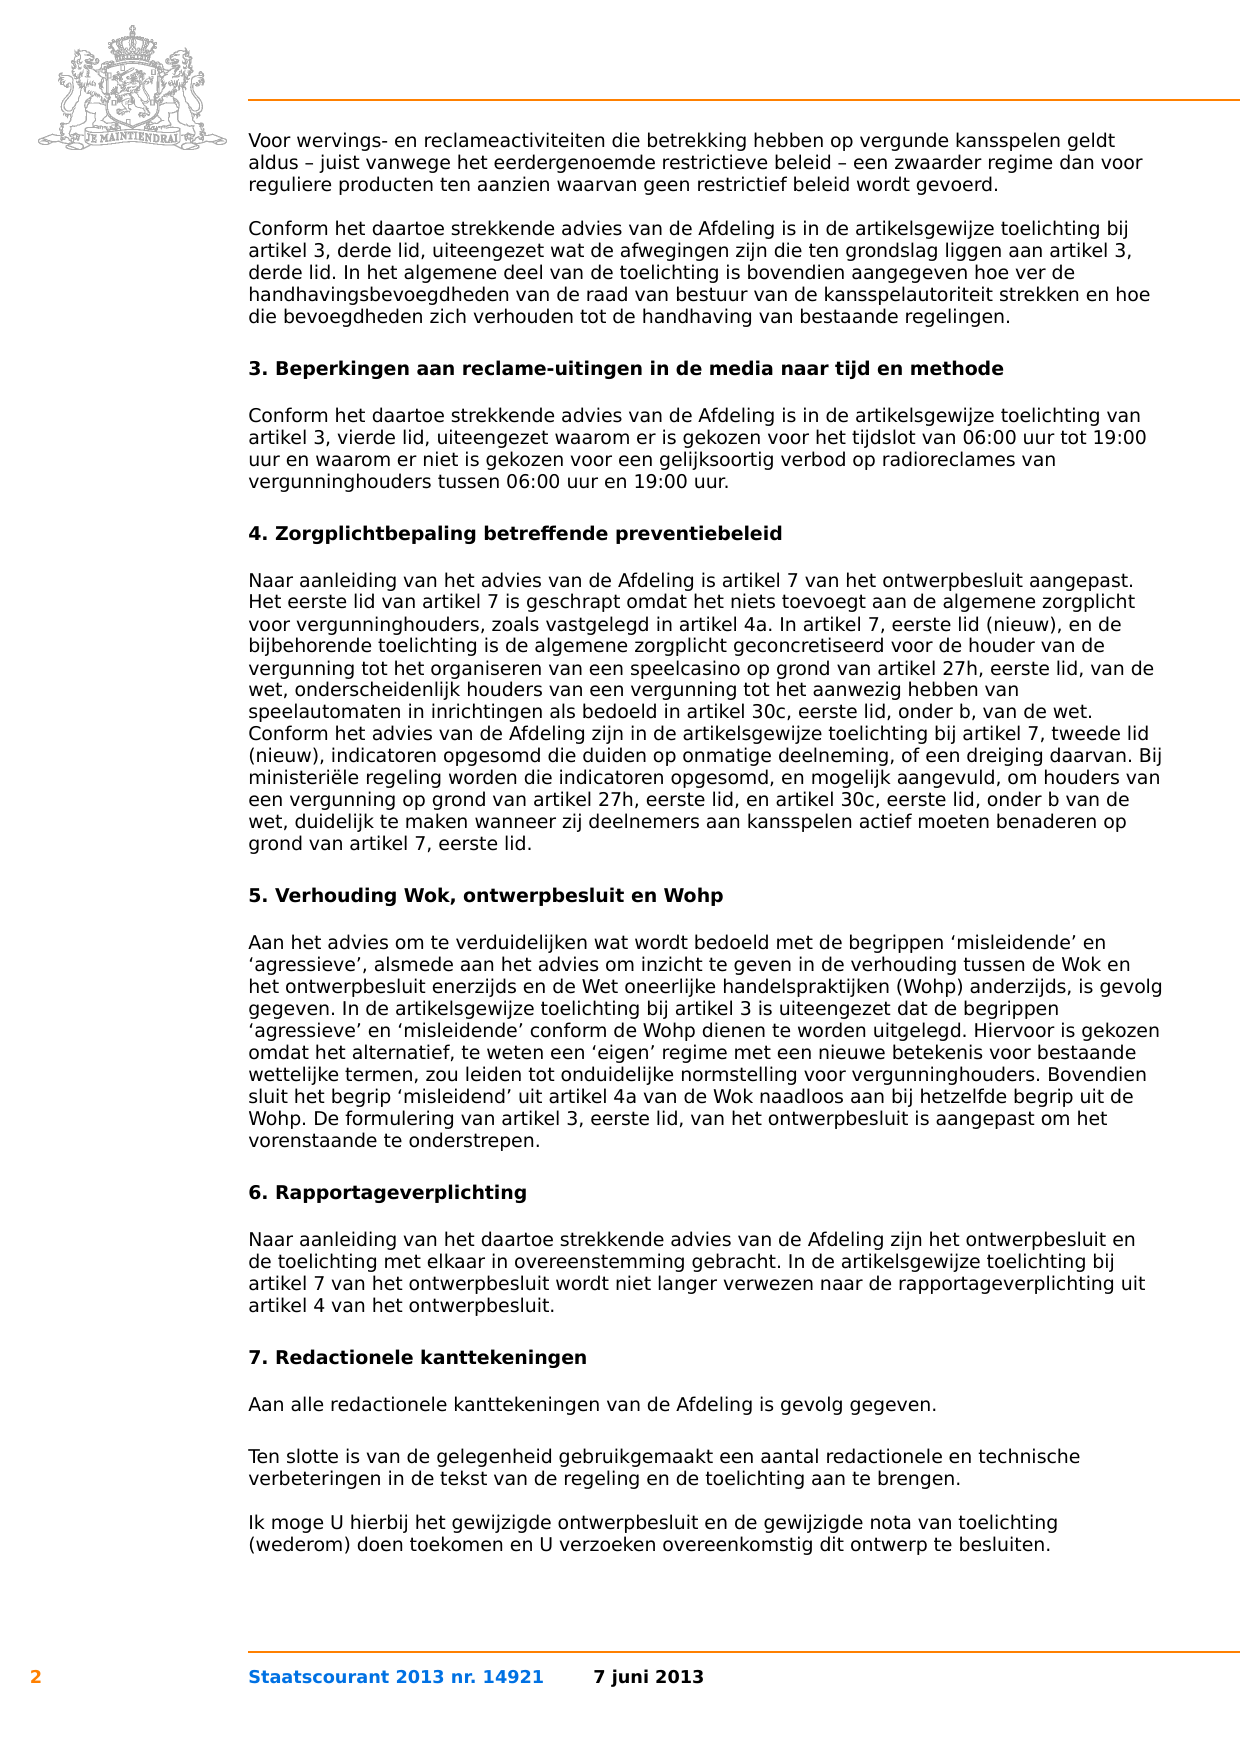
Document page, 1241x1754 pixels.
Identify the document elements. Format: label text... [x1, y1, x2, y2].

subtitle 6. Rapportageverplichting [248, 1182, 1163, 1204]
text Conform het daartoe strekkende advies van de Afdeling is in de artikelsgewijze toelichting van artikel 3, vierde lid, uiteengezet waarom er is gekozen voor het tijdslot van 06:00 uur tot 19:00 uur en waarom er niet is gekozen voor een gelijksoortig verbod op radioreclames van vergunninghouders tussen 06:00 uur en 19:00 uur. [248, 404, 1163, 492]
text Aan alle redactionele kanttekeningen van de Afdeling is gevolg gegeven. [248, 1394, 1163, 1416]
text Naar aanleiding van het advies van de Afdeling is artikel 7 van het ontwerpbesluit aangepast. Het eerste lid van artikel 7 is geschrapt omdat het niets toevoegt aan de algemene zorgplicht voor vergunninghouders, zoals vastgelegd in artikel 4a. In artikel 7, eerste lid (nieuw), en de bijbehorende toelichting is de algemene zorgplicht geconcretiseerd voor de houder van de vergunning tot het organiseren van een speelcasino op grond van artikel 27h, eerste lid, van de wet, onderscheidenlijk houders van een vergunning tot het aanwezig hebben van speelautomaten in inrichtingen als bedoeld in artikel 30c, eerste lid, onder b, van de wet. [248, 569, 1163, 723]
text Naar aanleiding van het daartoe strekkende advies van de Afdeling zijn het ontwerpbesluit en de toelichting met elkaar in overeenstemming gebracht. In de artikelsgewijze toelichting bij artikel 7 van het ontwerpbesluit wordt niet langer verwezen naar de rapportageverplichting uit artikel 4 van het ontwerpbesluit. [248, 1229, 1163, 1317]
subtitle 5. Verhouding Wok, ontwerpbesluit en Wohp [248, 885, 1163, 907]
subtitle 4. Zorgplichtbepaling betreffende preventiebeleid [248, 522, 1163, 544]
subtitle 7. Redactionele kanttekeningen [248, 1347, 1163, 1369]
text Voor wervings- en reclameactiviteiten die betrekking hebben op vergunde kansspelen geldt aldus – juist vanwege het eerdergenoemde restrictieve beleid – een zwaarder regime dan voor reguliere producten ten aanzien waarvan geen restrictief beleid wordt gevoerd. [248, 130, 1163, 196]
text Ten slotte is van de gelegenheid gebruikgemaakt een aantal redactionele en technische verbeteringen in de tekst van de regeling en de toelichting aan te brengen. [248, 1446, 1163, 1490]
picture [38, 25, 227, 150]
text Aan het advies om te verduidelijken wat wordt bedoeld met de begrippen ‘misleidende’ en ‘agressieve’, alsmede aan het advies om inzicht te geven in de verhouding tussen de Wok en het ontwerpbesluit enerzijds en de Wet oneerlijke handelspraktijken (Wohp) anderzijds, is gevolg gegeven. In de artikelsgewijze toelichting bij artikel 3 is uiteengezet dat de begrippen ‘agressieve’ en ‘misleidende’ conform de Wohp dienen te worden uitgelegd. Hiervoor is gekozen omdat het alternatief, te weten een ‘eigen’ regime met een nieuwe betekenis voor bestaande wettelijke termen, zou leiden tot onduidelijke normstelling voor vergunninghouders. Bovendien sluit het begrip ‘misleidend’ uit artikel 4a van de Wok naadloos aan bij hetzelfde begrip uit de Wohp. De formulering van artikel 3, eerste lid, van het ontwerpbesluit is aangepast om het vorenstaande te onderstrepen. [248, 932, 1163, 1152]
text Ik moge U hierbij het gewijzigde ontwerpbesluit en de gewijzigde nota van toelichting (wederom) doen toekomen en U verzoeken overeenkomstig dit ontwerp te besluiten. [248, 1512, 1163, 1556]
subtitle 3. Beperkingen aan reclame-uitingen in de media naar tijd en methode [248, 358, 1163, 379]
text Conform het daartoe strekkende advies van de Afdeling is in de artikelsgewijze toelichting bij artikel 3, derde lid, uiteengezet wat de afwegingen zijn die ten grondslag liggen aan artikel 3, derde lid. In het algemene deel van de toelichting is bovendien aangegeven hoe ver de handhavingsbevoegdheden van de raad van bestuur van de kansspelautoriteit strekken en hoe die bevoegdheden zich verhouden tot de handhaving van bestaande regelingen. [248, 218, 1163, 328]
text Conform het advies van de Afdeling zijn in de artikelsgewijze toelichting bij artikel 7, tweede lid (nieuw), indicatoren opgesomd die duiden op onmatige deelneming, of een dreiging daarvan. Bij ministeriële regeling worden die indicatoren opgesomd, en mogelijk aangevuld, om houders van een vergunning op grond van artikel 27h, eerste lid, en artikel 30c, eerste lid, onder b van de wet, duidelijk te maken wanneer zij deelnemers aan kansspelen actief moeten benaderen op grond van artikel 7, eerste lid. [248, 723, 1163, 855]
